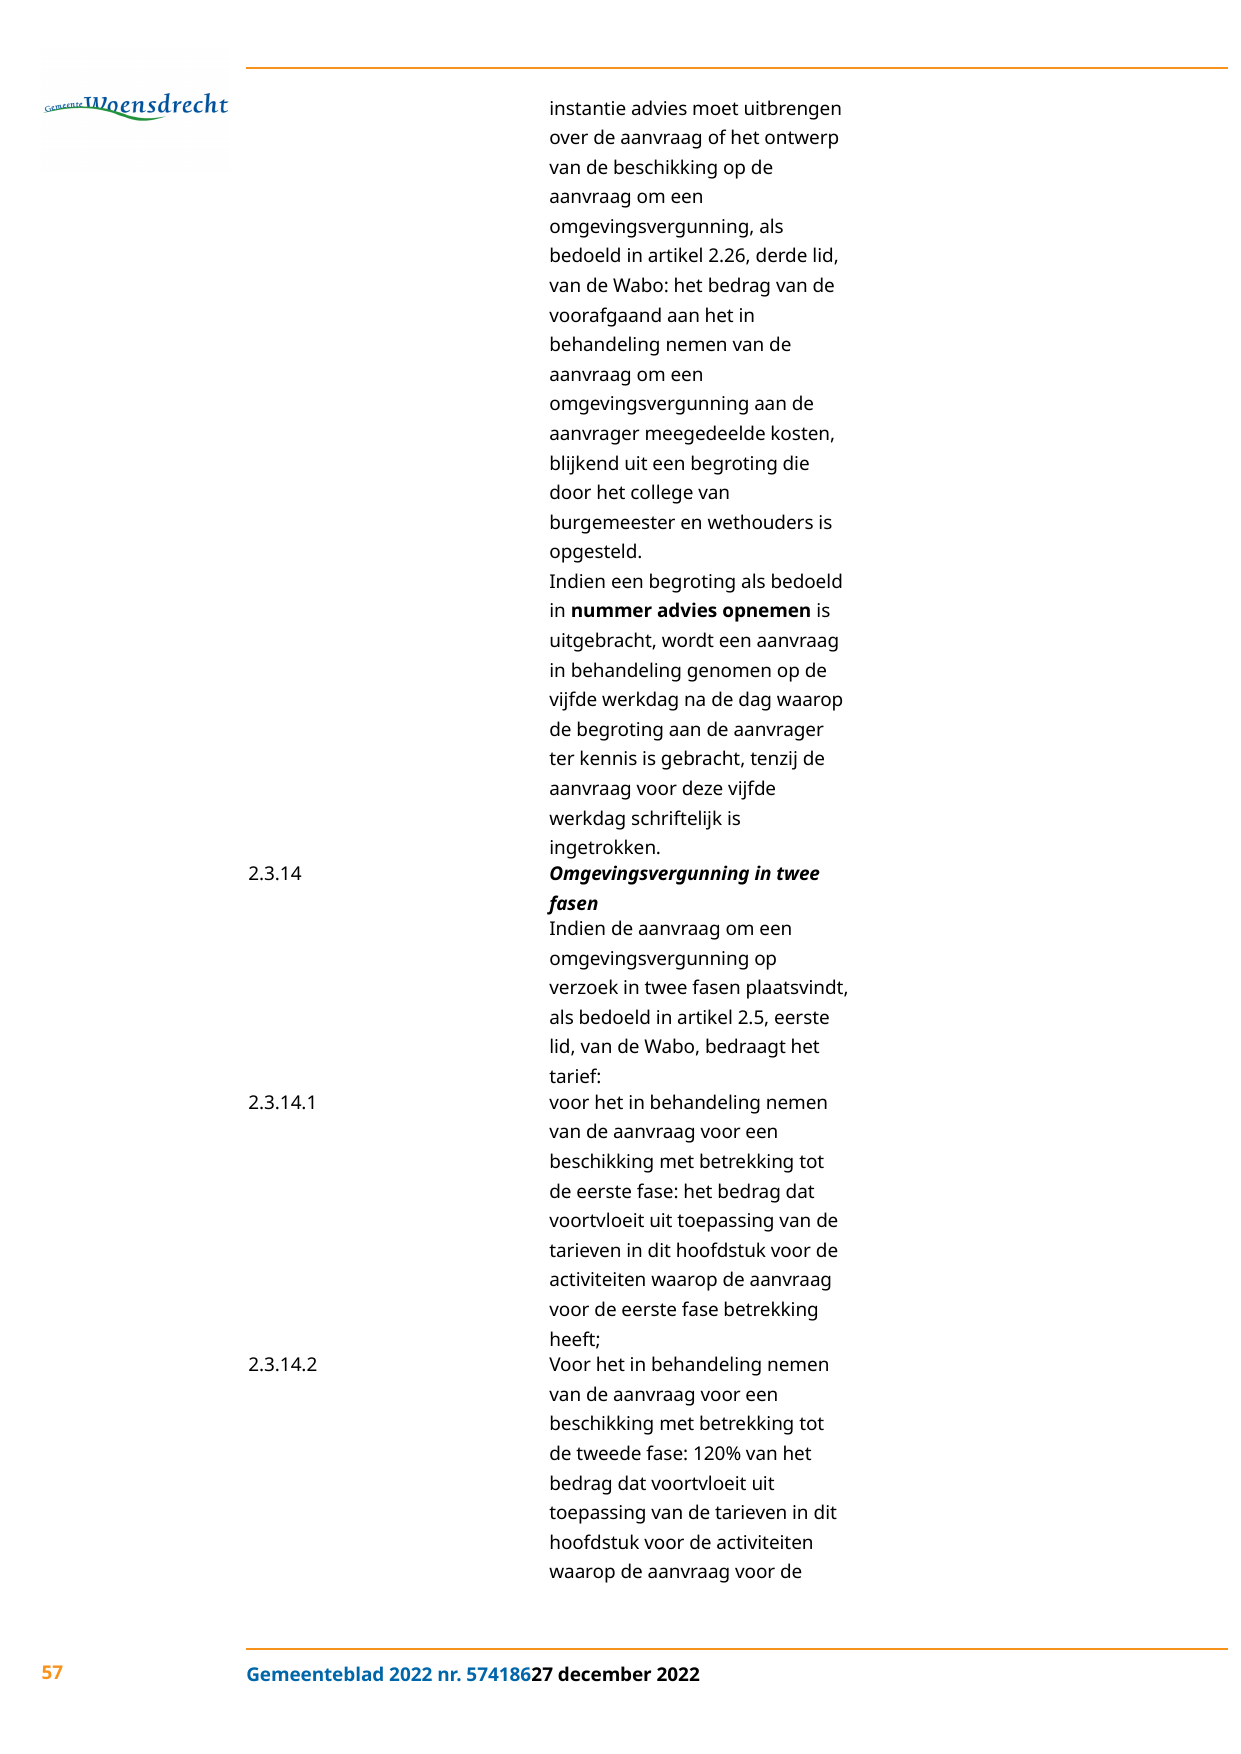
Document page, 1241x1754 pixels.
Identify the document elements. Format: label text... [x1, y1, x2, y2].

table_cell Voor het in behandeling nemen van de aanvraag voor een beschikking met betrekking tot de tweede fase: 120% van het bedrag dat voortvloeit uit toepassing van de tarieven in dit hoofdstuk voor de activiteiten waarop de aanvraag voor de [549, 1351, 850, 1584]
table_cell [850, 1089, 1152, 1351]
table_cell [850, 95, 1152, 860]
table_cell voor het in behandeling nemen van de aanvraag voor een beschikking met betrekking tot de eerste fase: het bedrag dat voortvloeit uit toepassing van de tarieven in dit hoofdstuk voor de activiteiten waarop de aanvraag voor de eerste fase betrekking heeft; [549, 1089, 850, 1351]
table_cell instantie advies moet uitbrengen over de aanvraag of het ontwerp van de beschikking op de aanvraag om een omgevingsvergunning, als bedoeld in artikel 2.26, derde lid, van de Wabo: het bedrag van de voorafgaand aan het in behandeling nemen van de aanvraag om een omgevingsvergunning aan de aanvrager meegedeelde kosten, blijkend uit een begroting die door het college van burgemeester en wethouders is opgesteld. Indien een begroting als bedoeld in nummer advies opnemen is uitgebracht, wordt een aanvraag in behandeling genomen op de vijfde werkdag na de dag waarop de begroting aan de aanvrager ter kennis is gebracht, tenzij de aanvraag voor deze vijfde werkdag schriftelijk is ingetrokken. [549, 95, 850, 860]
table_cell 2.3.14 [248, 860, 549, 915]
table_cell Indien de aanvraag om een omgevingsvergunning op verzoek in twee fasen plaatsvindt, als bedoeld in artikel 2.5, eerste lid, van de Wabo, bedraagt het tarief: [549, 915, 850, 1089]
table_cell [248, 95, 549, 860]
table_cell 2.3.14.1 [248, 1089, 549, 1351]
table_cell 2.3.14.2 [248, 1351, 549, 1584]
table_cell [850, 860, 1152, 915]
table_cell Omgevingsvergunning in twee fasen [549, 860, 850, 915]
table_cell [850, 915, 1152, 1089]
table_cell [850, 1351, 1152, 1584]
picture [41, 47, 231, 172]
table_cell [248, 915, 549, 1089]
